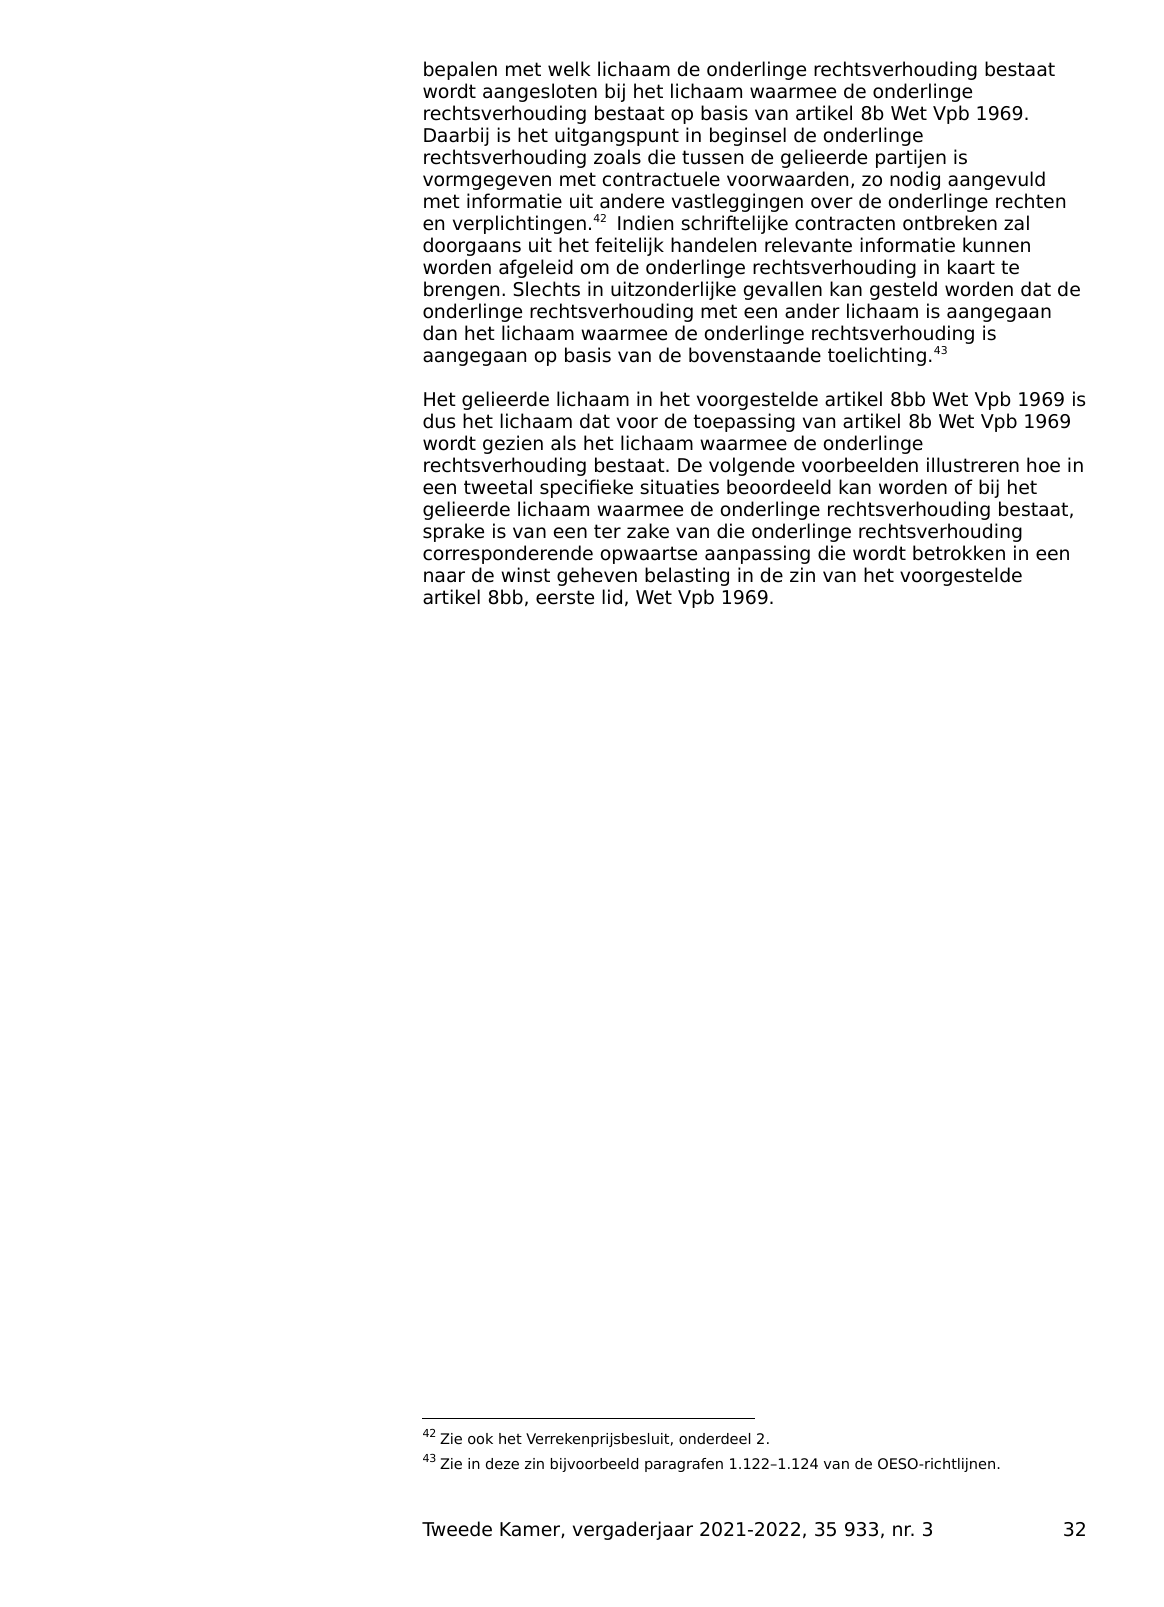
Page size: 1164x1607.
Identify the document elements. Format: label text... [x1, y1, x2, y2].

text Zie in deze zin bijvoorbeeld paragrafen 1.122–1.124 van de OESO-richtlijnen. [422, 1452, 1087, 1474]
text Zie ook het Verrekenprijsbesluit, onderdeel 2. [422, 1427, 1087, 1449]
text bepalen met welk lichaam de onderlinge rechtsverhouding bestaat wordt aangesloten bij het lichaam waarmee de onderlinge rechtsverhouding bestaat op basis van artikel 8b Wet Vpb 1969. Daarbij is het uitgangspunt in beginsel de onderlinge rechtsverhouding zoals die tussen de gelieerde partijen is vormgegeven met contractuele voorwaarden, zo nodig aangevuld met informatie uit andere vastleggingen over de onderlinge rechten en verplichtingen. Indien schriftelijke contracten ontbreken zal doorgaans uit het feitelijk handelen relevante informatie kunnen worden afgeleid om de onderlinge rechtsverhouding in kaart te brengen. Slechts in uitzonderlijke gevallen kan gesteld worden dat de onderlinge rechtsverhouding met een ander lichaam is aangegaan dan het lichaam waarmee de onderlinge rechtsverhouding is aangegaan op basis van de bovenstaande toelichting. [422, 59, 1087, 367]
text Het gelieerde lichaam in het voorgestelde artikel 8bb Wet Vpb 1969 is dus het lichaam dat voor de toepassing van artikel 8b Wet Vpb 1969 wordt gezien als het lichaam waarmee de onderlinge rechtsverhouding bestaat. De volgende voorbeelden illustreren hoe in een tweetal specifieke situaties beoordeeld kan worden of bij het gelieerde lichaam waarmee de onderlinge rechtsverhouding bestaat, sprake is van een ter zake van die onderlinge rechtsverhouding corresponderende opwaartse aanpassing die wordt betrokken in een naar de winst geheven belasting in de zin van het voorgestelde artikel 8bb, eerste lid, Wet Vpb 1969. [422, 389, 1087, 609]
